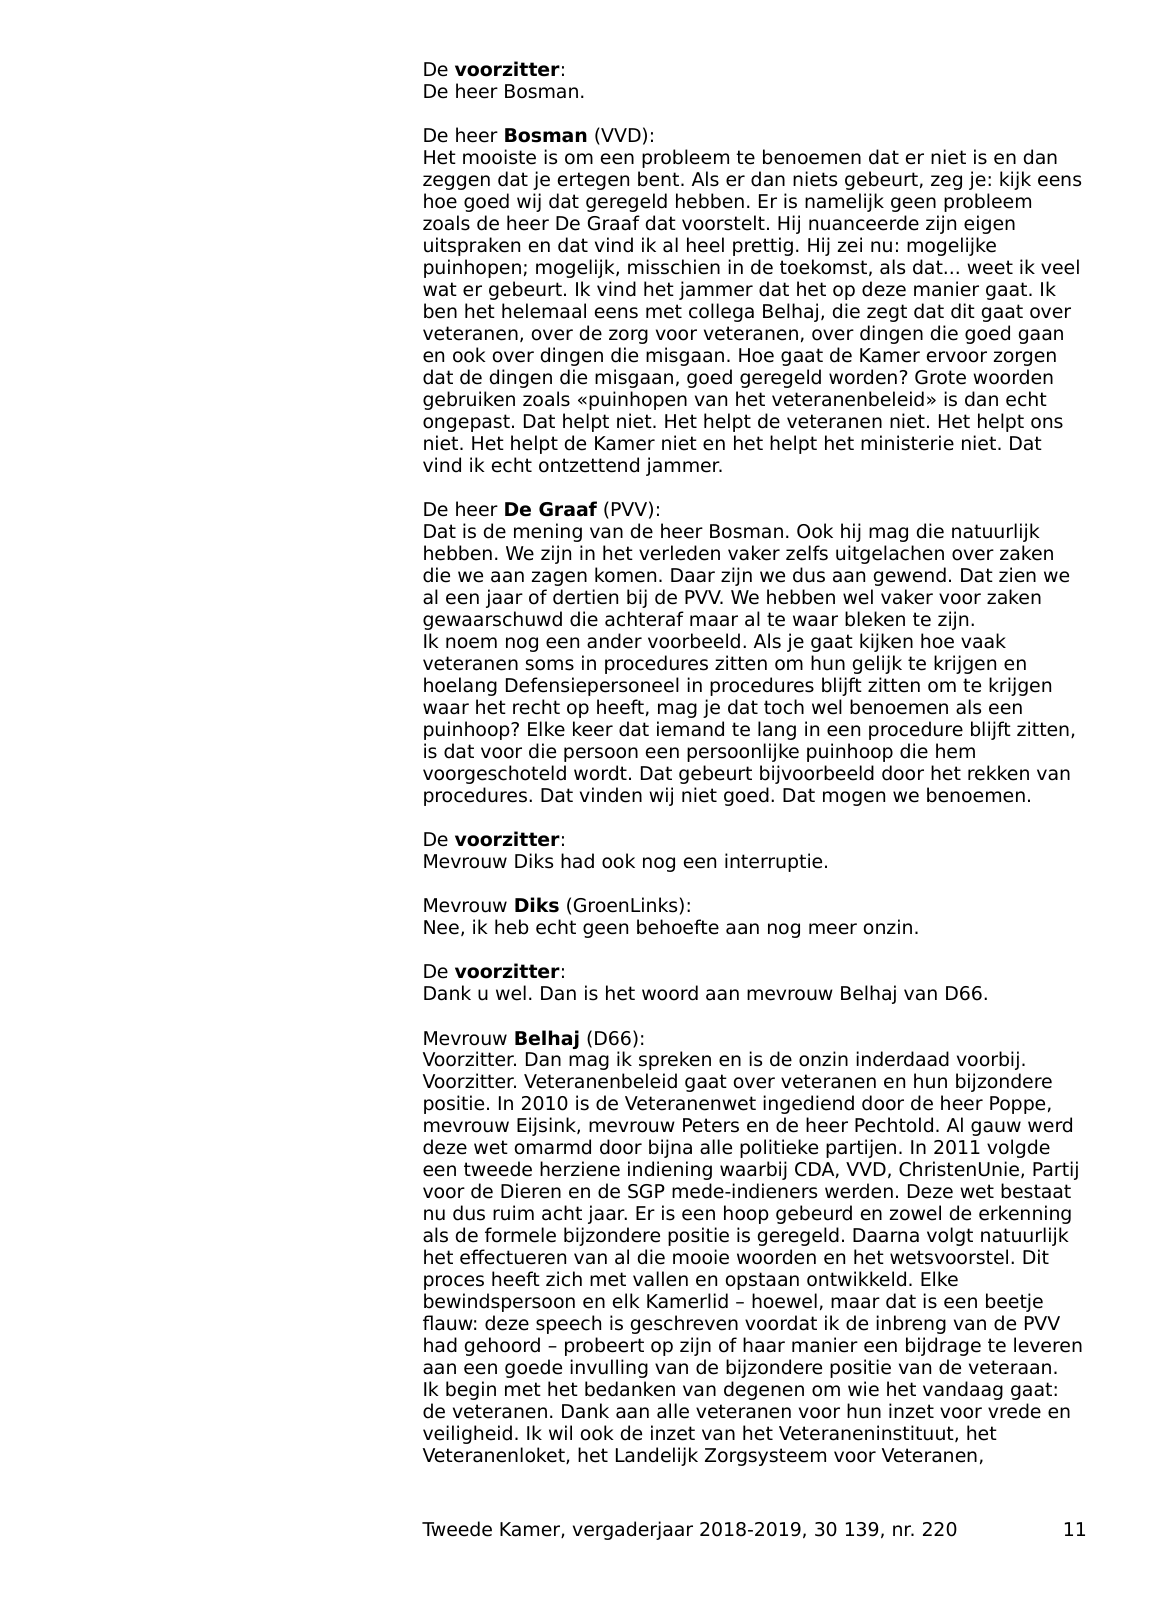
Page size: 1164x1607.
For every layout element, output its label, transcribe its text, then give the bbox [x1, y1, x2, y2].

text De heer De Graaf (PVV): [422, 499, 1087, 521]
text De voorzitter: [422, 59, 1087, 81]
text Mevrouw Diks had ook nog een interruptie. [422, 851, 1087, 873]
text Voorzitter. Veteranenbeleid gaat over veteranen en hun bijzondere positie. In 2010 is de Veteranenwet ingediend door de heer Poppe, mevrouw Eijsink, mevrouw Peters en de heer Pechtold. Al gauw werd deze wet omarmd door bijna alle politieke partijen. In 2011 volgde een tweede herziene indiening waarbij CDA, VVD, ChristenUnie, Partij voor de Dieren en de SGP mede-indieners werden. Deze wet bestaat nu dus ruim acht jaar. Er is een hoop gebeurd en zowel de erkenning als de formele bijzondere positie is geregeld. Daarna volgt natuurlijk het effectueren van al die mooie woorden en het wetsvoorstel. Dit proces heeft zich met vallen en opstaan ontwikkeld. Elke bewindspersoon en elk Kamerlid – hoewel, maar dat is een beetje flauw: deze speech is geschreven voordat ik de inbreng van de PVV had gehoord – probeert op zijn of haar manier een bijdrage te leveren aan een goede invulling van de bijzondere positie van de veteraan. [422, 1071, 1087, 1379]
text Voorzitter. Dan mag ik spreken en is de onzin inderdaad voorbij. [422, 1049, 1087, 1071]
text De heer Bosman (VVD): [422, 125, 1087, 147]
text De heer Bosman. [422, 81, 1087, 103]
text Ik begin met het bedanken van degenen om wie het vandaag gaat: de veteranen. Dank aan alle veteranen voor hun inzet voor vrede en veiligheid. Ik wil ook de inzet van het Veteraneninstituut, het Veteranenloket, het Landelijk Zorgsysteem voor Veteranen, [422, 1379, 1087, 1467]
text De voorzitter: [422, 961, 1087, 983]
text De voorzitter: [422, 829, 1087, 851]
text Mevrouw Belhaj (D66): [422, 1027, 1087, 1049]
text Het mooiste is om een probleem te benoemen dat er niet is en dan zeggen dat je ertegen bent. Als er dan niets gebeurt, zeg je: kijk eens hoe goed wij dat geregeld hebben. Er is namelijk geen probleem zoals de heer De Graaf dat voorstelt. Hij nuanceerde zijn eigen uitspraken en dat vind ik al heel prettig. Hij zei nu: mogelijke puinhopen; mogelijk, misschien in de toekomst, als dat... weet ik veel wat er gebeurt. Ik vind het jammer dat het op deze manier gaat. Ik ben het helemaal eens met collega Belhaj, die zegt dat dit gaat over veteranen, over de zorg voor veteranen, over dingen die goed gaan en ook over dingen die misgaan. Hoe gaat de Kamer ervoor zorgen dat de dingen die misgaan, goed geregeld worden? Grote woorden gebruiken zoals «puinhopen van het veteranenbeleid» is dan echt ongepast. Dat helpt niet. Het helpt de veteranen niet. Het helpt ons niet. Het helpt de Kamer niet en het helpt het ministerie niet. Dat vind ik echt ontzettend jammer. [422, 147, 1087, 477]
text Mevrouw Diks (GroenLinks): [422, 895, 1087, 917]
text Nee, ik heb echt geen behoefte aan nog meer onzin. [422, 917, 1087, 939]
text Ik noem nog een ander voorbeeld. Als je gaat kijken hoe vaak veteranen soms in procedures zitten om hun gelijk te krijgen en hoelang Defensiepersoneel in procedures blijft zitten om te krijgen waar het recht op heeft, mag je dat toch wel benoemen als een puinhoop? Elke keer dat iemand te lang in een procedure blijft zitten, is dat voor die persoon een persoonlijke puinhoop die hem voorgeschoteld wordt. Dat gebeurt bijvoorbeeld door het rekken van procedures. Dat vinden wij niet goed. Dat mogen we benoemen. [422, 631, 1087, 807]
text Dank u wel. Dan is het woord aan mevrouw Belhaj van D66. [422, 983, 1087, 1005]
text Dat is de mening van de heer Bosman. Ook hij mag die natuurlijk hebben. We zijn in het verleden vaker zelfs uitgelachen over zaken die we aan zagen komen. Daar zijn we dus aan gewend. Dat zien we al een jaar of dertien bij de PVV. We hebben wel vaker voor zaken gewaarschuwd die achteraf maar al te waar bleken te zijn. [422, 521, 1087, 631]
